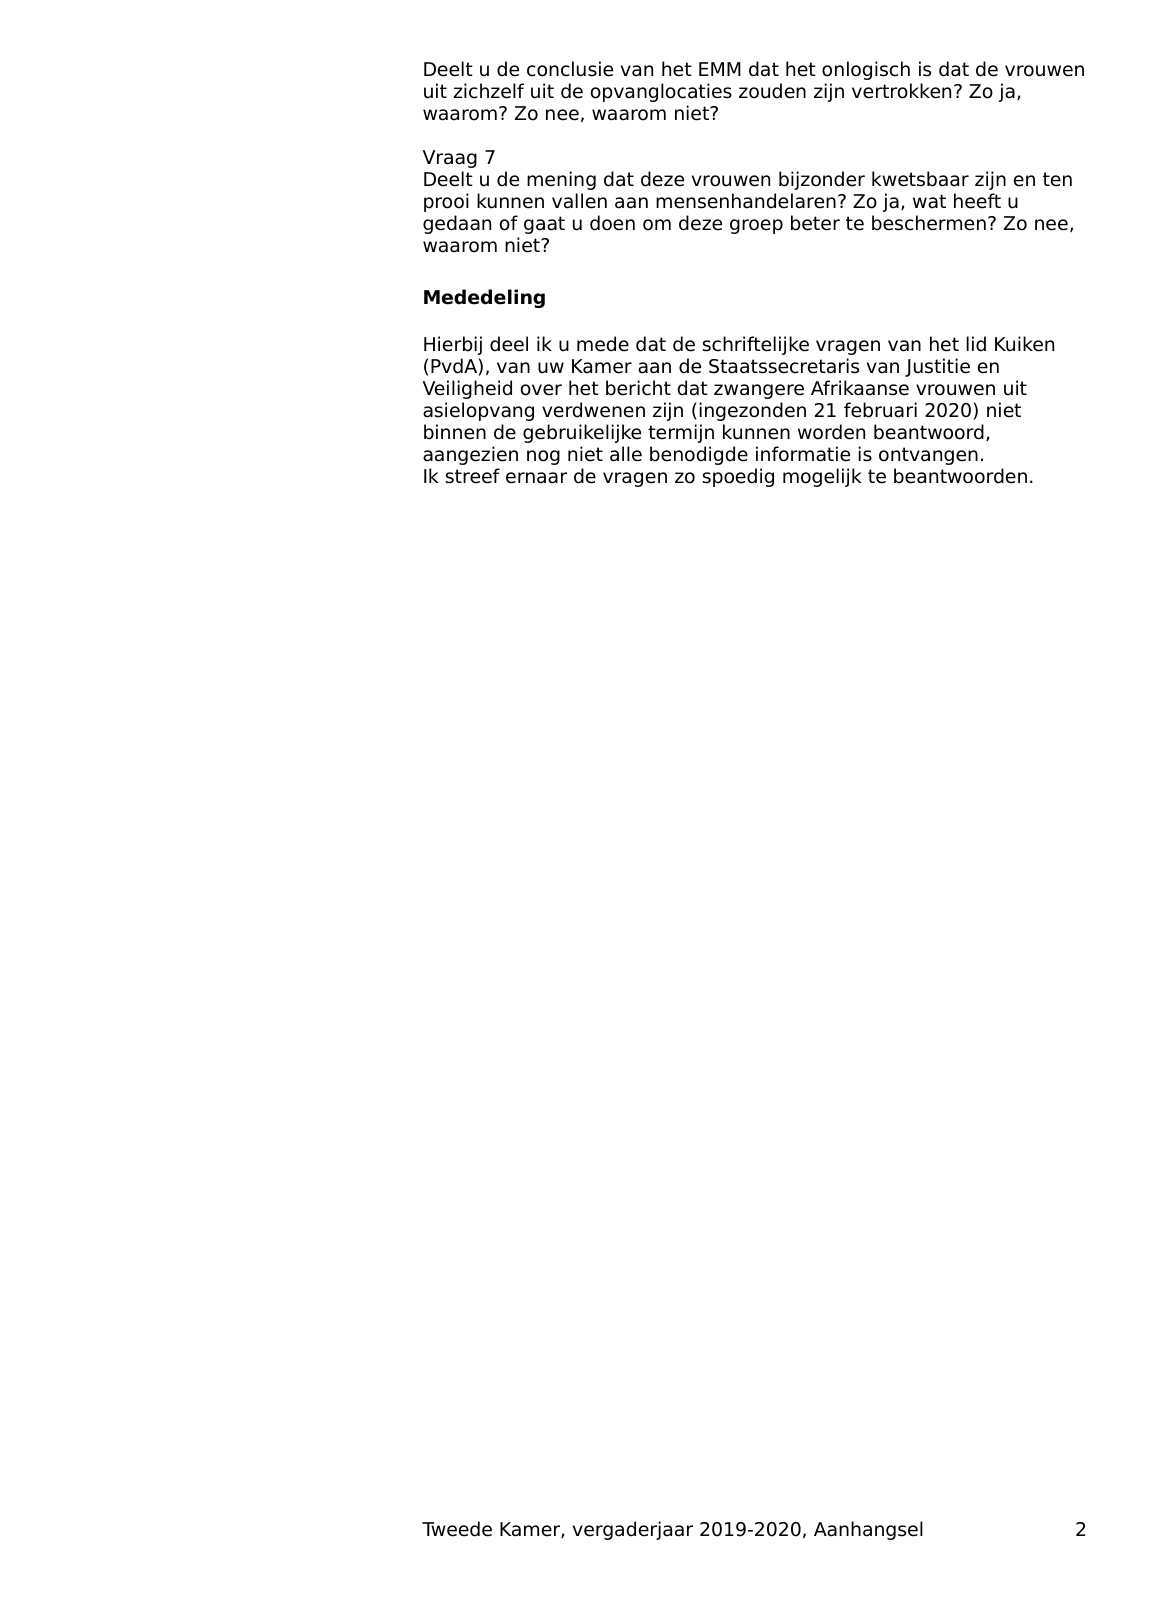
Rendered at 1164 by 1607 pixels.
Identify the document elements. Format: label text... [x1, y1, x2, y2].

text Ik streef ernaar de vragen zo spoedig mogelijk te beantwoorden. [422, 466, 1087, 488]
subtitle Mededeling [422, 287, 1087, 309]
text Hierbij deel ik u mede dat de schriftelijke vragen van het lid Kuiken (PvdA), van uw Kamer aan de Staatssecretaris van Justitie en Veiligheid over het bericht dat zwangere Afrikaanse vrouwen uit asielopvang verdwenen zijn (ingezonden 21 februari 2020) niet binnen de gebruikelijke termijn kunnen worden beantwoord, aangezien nog niet alle benodigde informatie is ontvangen. [422, 334, 1087, 466]
text Deelt u de mening dat deze vrouwen bijzonder kwetsbaar zijn en ten prooi kunnen vallen aan mensenhandelaren? Zo ja, wat heeft u gedaan of gaat u doen om deze groep beter te beschermen? Zo nee, waarom niet? [422, 169, 1087, 257]
text Vraag 7 [422, 147, 1087, 169]
text Deelt u de conclusie van het EMM dat het onlogisch is dat de vrouwen uit zichzelf uit de opvanglocaties zouden zijn vertrokken? Zo ja, waarom? Zo nee, waarom niet? [422, 59, 1087, 125]
